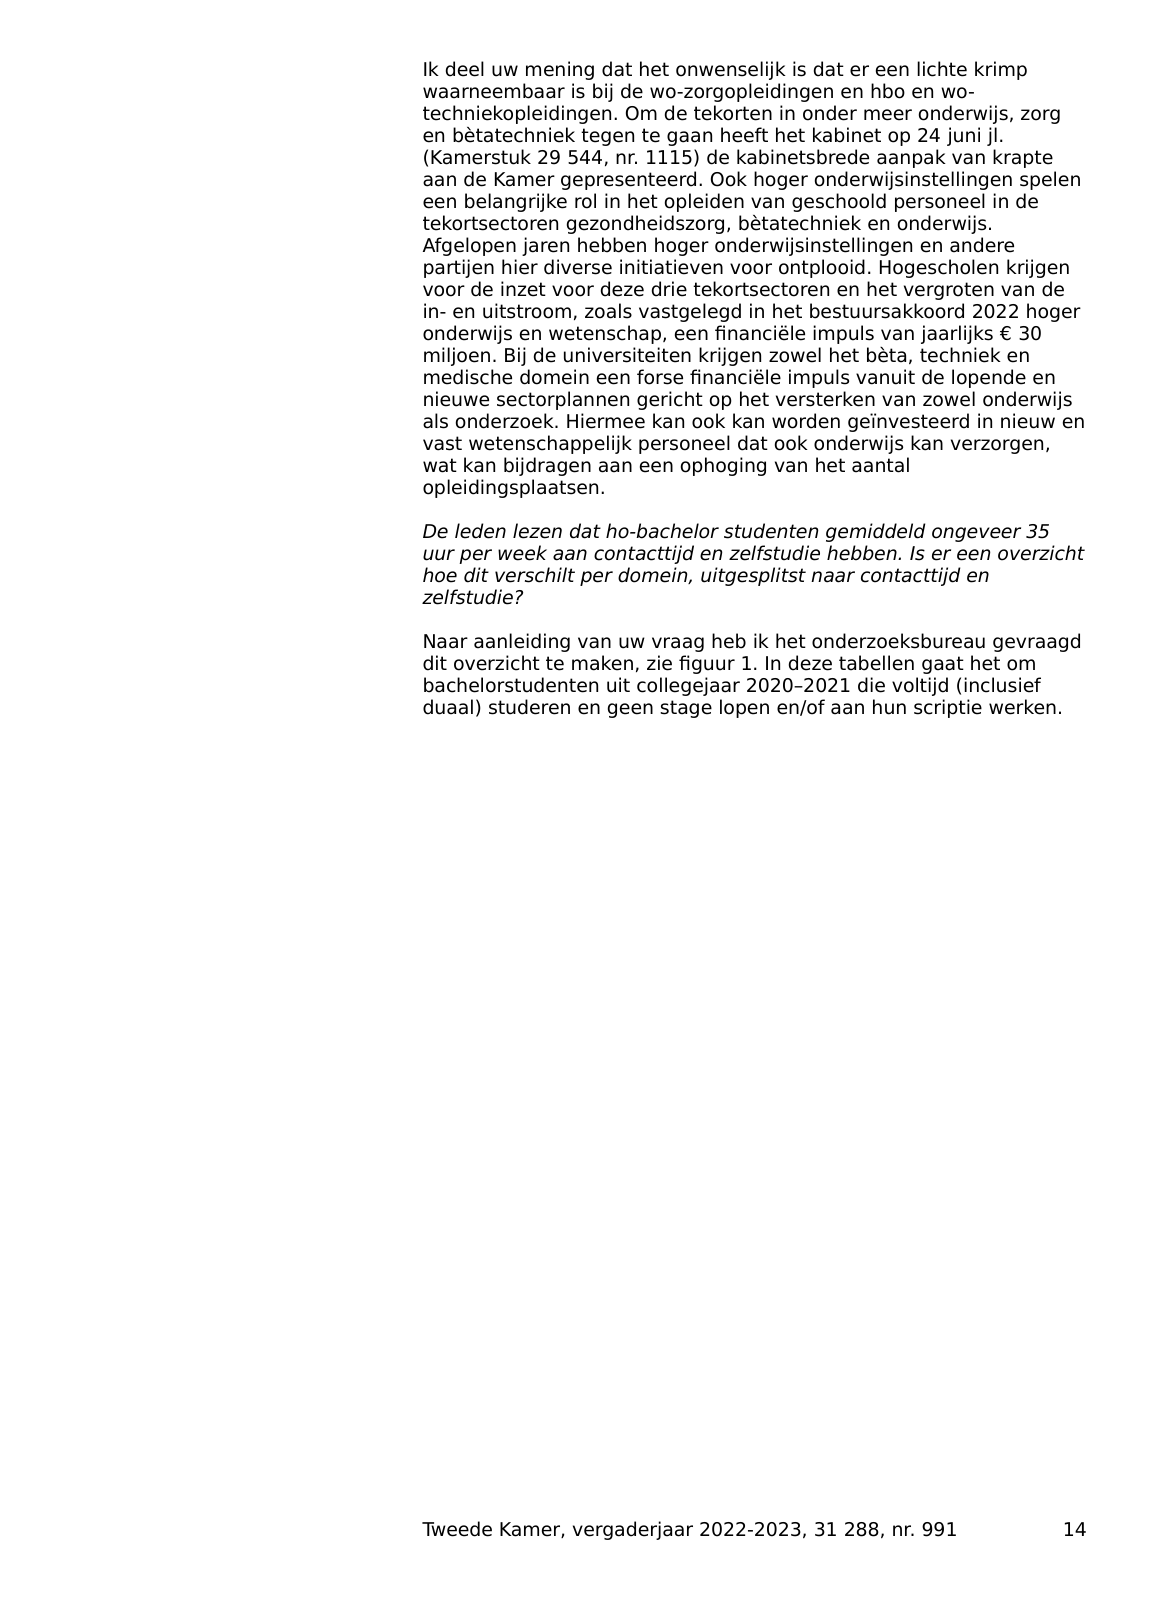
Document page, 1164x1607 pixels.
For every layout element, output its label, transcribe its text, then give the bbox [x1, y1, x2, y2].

text Naar aanleiding van uw vraag heb ik het onderzoeksbureau gevraagd dit overzicht te maken, zie figuur 1. In deze tabellen gaat het om bachelorstudenten uit collegejaar 2020–2021 die voltijd (inclusief duaal) studeren en geen stage lopen en/of aan hun scriptie werken. [422, 631, 1087, 719]
text Ik deel uw mening dat het onwenselijk is dat er een lichte krimp waarneembaar is bij de wo-zorgopleidingen en hbo en wo-techniekopleidingen. Om de tekorten in onder meer onderwijs, zorg en bètatechniek tegen te gaan heeft het kabinet op 24 juni jl. (Kamerstuk 29 544, nr. 1115) de kabinetsbrede aanpak van krapte aan de Kamer gepresenteerd. Ook hoger onderwijsinstellingen spelen een belangrijke rol in het opleiden van geschoold personeel in de tekortsectoren gezondheidszorg, bètatechniek en onderwijs. Afgelopen jaren hebben hoger onderwijsinstellingen en andere partijen hier diverse initiatieven voor ontplooid. Hogescholen krijgen voor de inzet voor deze drie tekortsectoren en het vergroten van de in- en uitstroom, zoals vastgelegd in het bestuursakkoord 2022 hoger onderwijs en wetenschap, een financiële impuls van jaarlijks € 30 miljoen. Bij de universiteiten krijgen zowel het bèta, techniek en medische domein een forse financiële impuls vanuit de lopende en nieuwe sectorplannen gericht op het versterken van zowel onderwijs als onderzoek. Hiermee kan ook kan worden geïnvesteerd in nieuw en vast wetenschappelijk personeel dat ook onderwijs kan verzorgen, wat kan bijdragen aan een ophoging van het aantal opleidingsplaatsen. [422, 59, 1087, 499]
text De leden lezen dat ho-bachelor studenten gemiddeld ongeveer 35 uur per week aan contacttijd en zelfstudie hebben. Is er een overzicht hoe dit verschilt per domein, uitgesplitst naar contacttijd en zelfstudie? [422, 521, 1087, 609]
